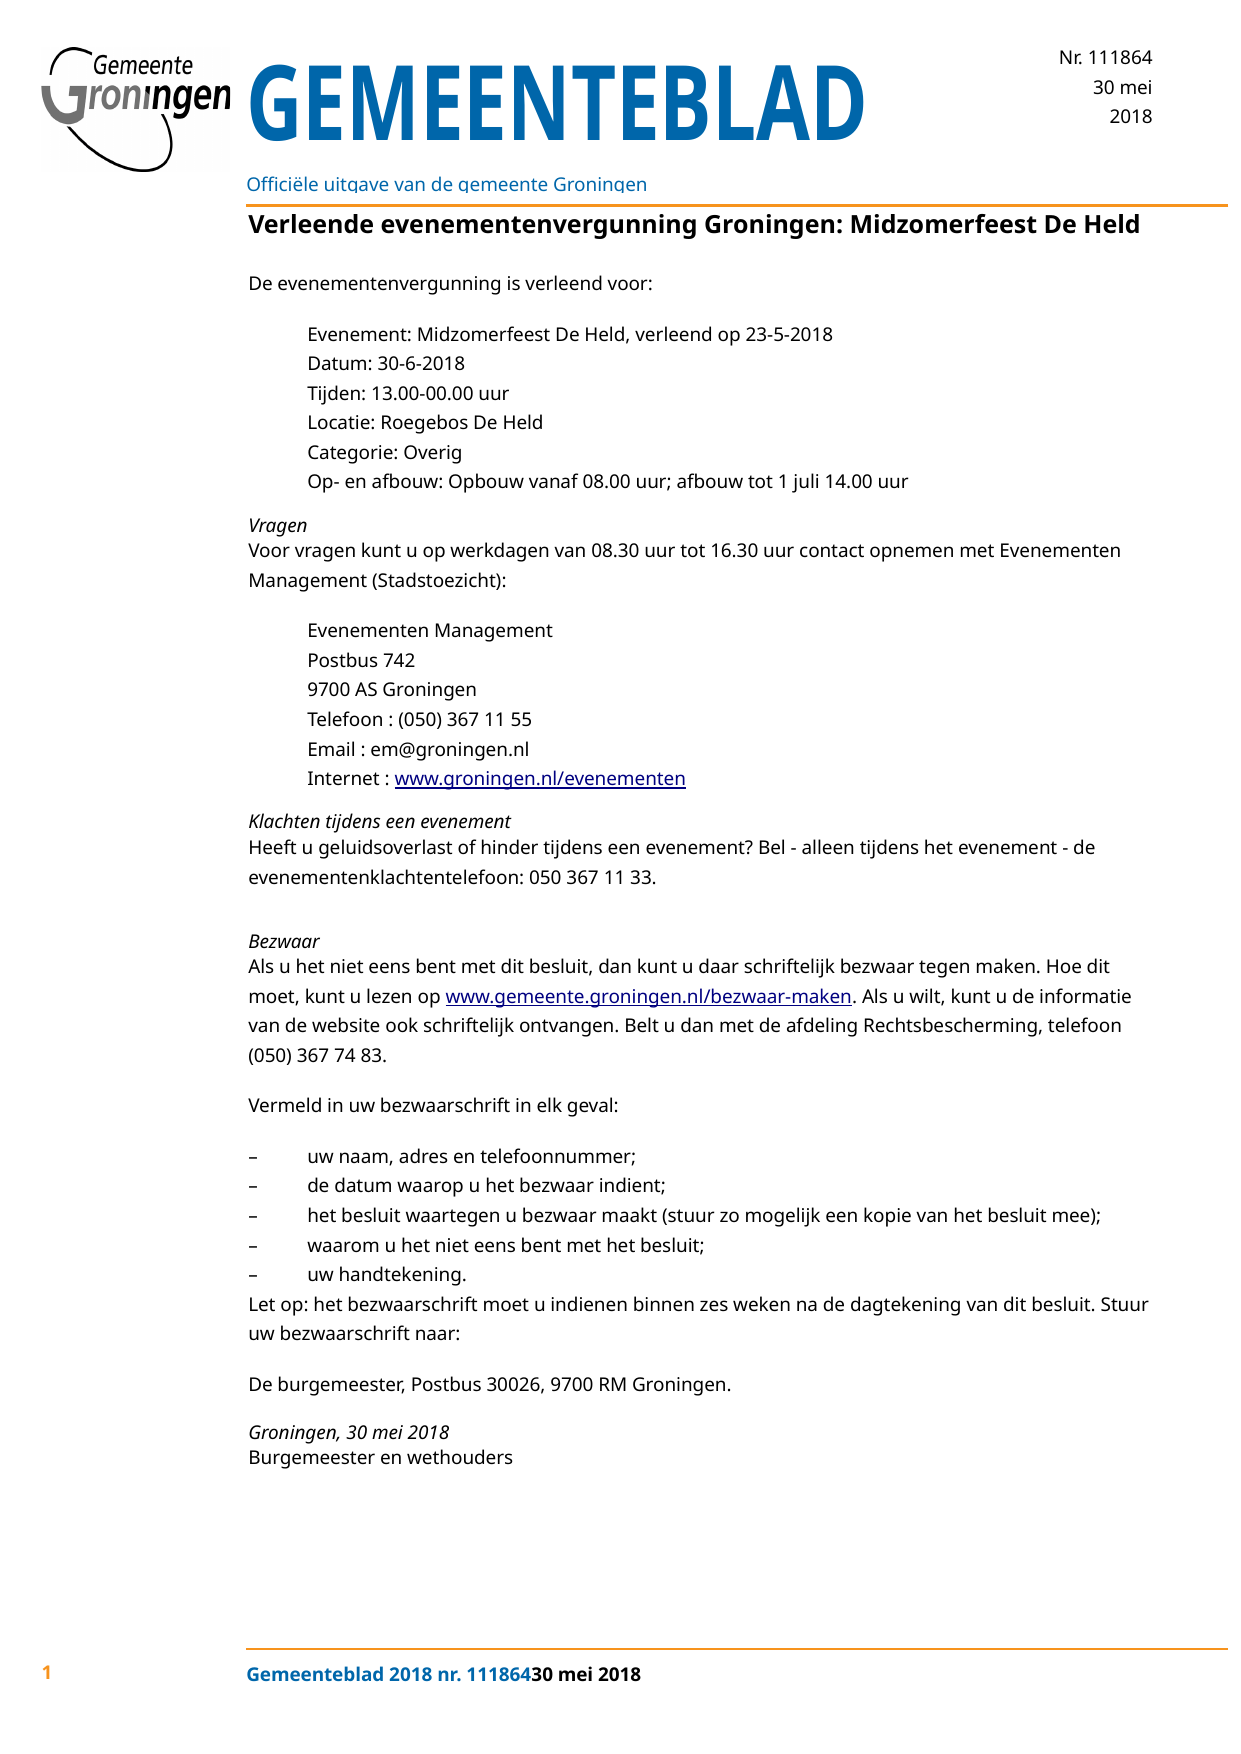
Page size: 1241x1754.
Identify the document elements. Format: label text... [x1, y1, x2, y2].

text Bezwaar [248, 928, 1152, 953]
list Email : em@groningen.nl [248, 736, 1152, 762]
text Verleende evenementenvergunning Groningen: Midzomerfeest De Held [248, 207, 1152, 241]
list Evenement: Midzomerfeest De Held, verleend op 23-5-2018 [248, 321, 1152, 346]
text Vragen [248, 512, 1152, 537]
text Heeft u geluidsoverlast of hinder tijdens een evenement? Bel - alleen tijdens het evenement - de evenementenklachtentelefoon: 050 367 11 33. [248, 834, 1152, 889]
text Let op: het bezwaarschrift moet u indienen binnen zes weken na de dagtekening van dit besluit. Stuur uw bezwaarschrift naar: [248, 1291, 1152, 1346]
list Evenementen Management [248, 617, 1152, 643]
text De burgemeester, Postbus 30026, 9700 RM Groningen. [248, 1371, 1152, 1397]
text Burgemeester en wethouders [248, 1444, 1152, 1470]
picture [41, 47, 231, 172]
text Voor vragen kunt u op werkdagen van 08.30 uur tot 16.30 uur contact opnemen met Evenementen Management (Stadstoezicht): [248, 537, 1152, 593]
list Categorie: Overig [248, 439, 1152, 465]
list uw naam, adres en telefoonnummer; [248, 1143, 1152, 1169]
list Telefoon : (050) 367 11 55 [248, 706, 1152, 732]
text Vermeld in uw bezwaarschrift in elk geval: [248, 1093, 1152, 1118]
list Locatie: Roegebos De Held [248, 409, 1152, 435]
list Tijden: 13.00-00.00 uur [248, 380, 1152, 406]
list waarom u het niet eens bent met het besluit; [248, 1232, 1152, 1258]
text Klachten tijdens een evenement [248, 808, 1152, 834]
list Op- en afbouw: Opbouw vanaf 08.00 uur; afbouw tot 1 juli 14.00 uur [248, 469, 1152, 494]
list het besluit waartegen u bezwaar maakt (stuur zo mogelijk een kopie van het besluit mee); [248, 1202, 1152, 1228]
list Postbus 742 [248, 647, 1152, 673]
list uw handtekening. [248, 1261, 1152, 1287]
text Als u het niet eens bent met dit besluit, dan kunt u daar schriftelijk bezwaar tegen maken. Hoe dit moet, kunt u lezen op www.gemeente.groningen.nl/bezwaar-maken. Als u wilt, kunt u de informatie van de website ook schriftelijk ontvangen. Belt u dan met de afdeling Rechtsbescherming, telefoon (050) 367 74 83. [248, 953, 1152, 1068]
list Datum: 30-6-2018 [248, 350, 1152, 376]
list 9700 AS Groningen [248, 677, 1152, 702]
text Groningen, 30 mei 2018 [248, 1419, 1152, 1444]
list Internet : www.groningen.nl/evenementen [248, 765, 1152, 791]
list de datum waarop u het bezwaar indient; [248, 1173, 1152, 1198]
text De evenementenvergunning is verleend voor: [248, 270, 1152, 296]
